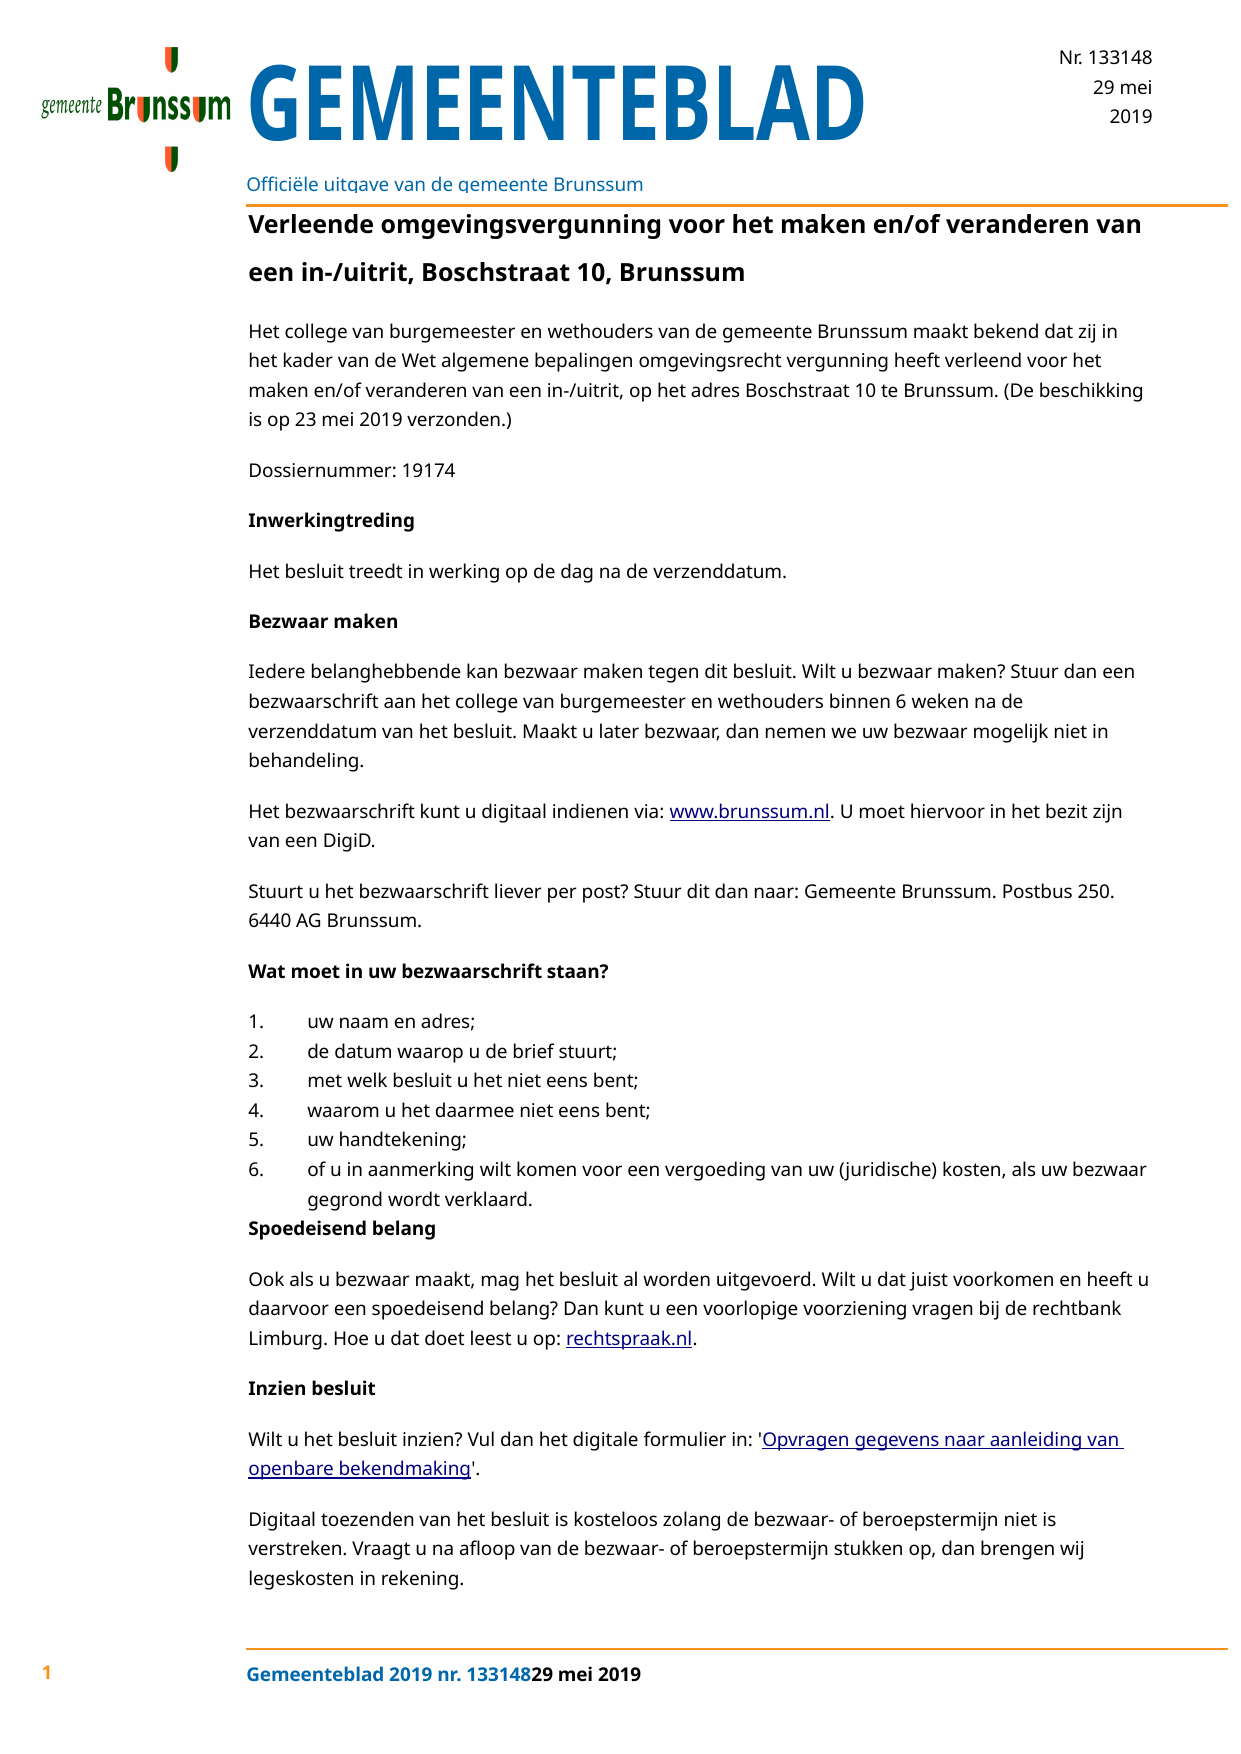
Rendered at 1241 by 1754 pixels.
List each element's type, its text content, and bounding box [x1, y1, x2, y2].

text Het college van burgemeester en wethouders van de gemeente Brunssum maakt bekend dat zij in het kader van de Wet algemene bepalingen omgevingsrecht vergunning heeft verleend voor het maken en/of veranderen van een in-/uitrit, op het adres Boschstraat 10 te Brunssum. (De beschikking is op 23 mei 2019 verzonden.) [248, 318, 1152, 432]
text Wilt u het besluit inzien? Vul dan het digitale formulier in: 'Opvragen gegevens naar aanleiding van openbare bekendmaking'. [248, 1426, 1152, 1481]
picture [41, 47, 231, 172]
text Inwerkingtreding [248, 507, 1152, 533]
list de datum waarop u de brief stuurt; [248, 1038, 1152, 1064]
text Wat moet in uw bezwaarschrift staan? [248, 958, 1152, 984]
text Verleende omgevingsvergunning voor het maken en/of veranderen van een in-/uitrit, Boschstraat 10, Brunssum [248, 207, 1152, 288]
list met welk besluit u het niet eens bent; [248, 1067, 1152, 1093]
text Stuurt u het bezwaarschrift liever per post? Stuur dit dan naar: Gemeente Brunssum. Postbus 250. 6440 AG Brunssum. [248, 878, 1152, 933]
list uw naam en adres; [248, 1008, 1152, 1034]
text Ook als u bezwaar maakt, mag het besluit al worden uitgevoerd. Wilt u dat juist voorkomen en heeft u daarvoor een spoedeisend belang? Dan kunt u een voorlopige voorziening vragen bij de rechtbank Limburg. Hoe u dat doet leest u op: rechtspraak.nl. [248, 1266, 1152, 1351]
list uw handtekening; [248, 1127, 1152, 1152]
text Inzien besluit [248, 1375, 1152, 1401]
text Digitaal toezenden van het besluit is kosteloos zolang de bezwaar- of beroepstermijn niet is verstreken. Vraagt u na afloop van de bezwaar- of beroepstermijn stukken op, dan brengen wij legeskosten in rekening. [248, 1506, 1152, 1591]
text Iedere belanghebbende kan bezwaar maken tegen dit besluit. Wilt u bezwaar maken? Stuur dan een bezwaarschrift aan het college van burgemeester en wethouders binnen 6 weken na de verzenddatum van het besluit. Maakt u later bezwaar, dan nemen we uw bezwaar mogelijk niet in behandeling. [248, 659, 1152, 773]
text Spoedeisend belang [248, 1215, 1152, 1241]
list of u in aanmerking wilt komen voor een vergoeding van uw (juridische) kosten, als uw bezwaar gegrond wordt verklaard. [248, 1156, 1152, 1212]
text Bezwaar maken [248, 608, 1152, 634]
list waarom u het daarmee niet eens bent; [248, 1097, 1152, 1123]
text Het bezwaarschrift kunt u digitaal indienen via: www.brunssum.nl. U moet hiervoor in het bezit zijn van een DigiD. [248, 798, 1152, 853]
text Het besluit treedt in werking op de dag na de verzenddatum. [248, 558, 1152, 584]
text Dossiernummer: 19174 [248, 457, 1152, 483]
